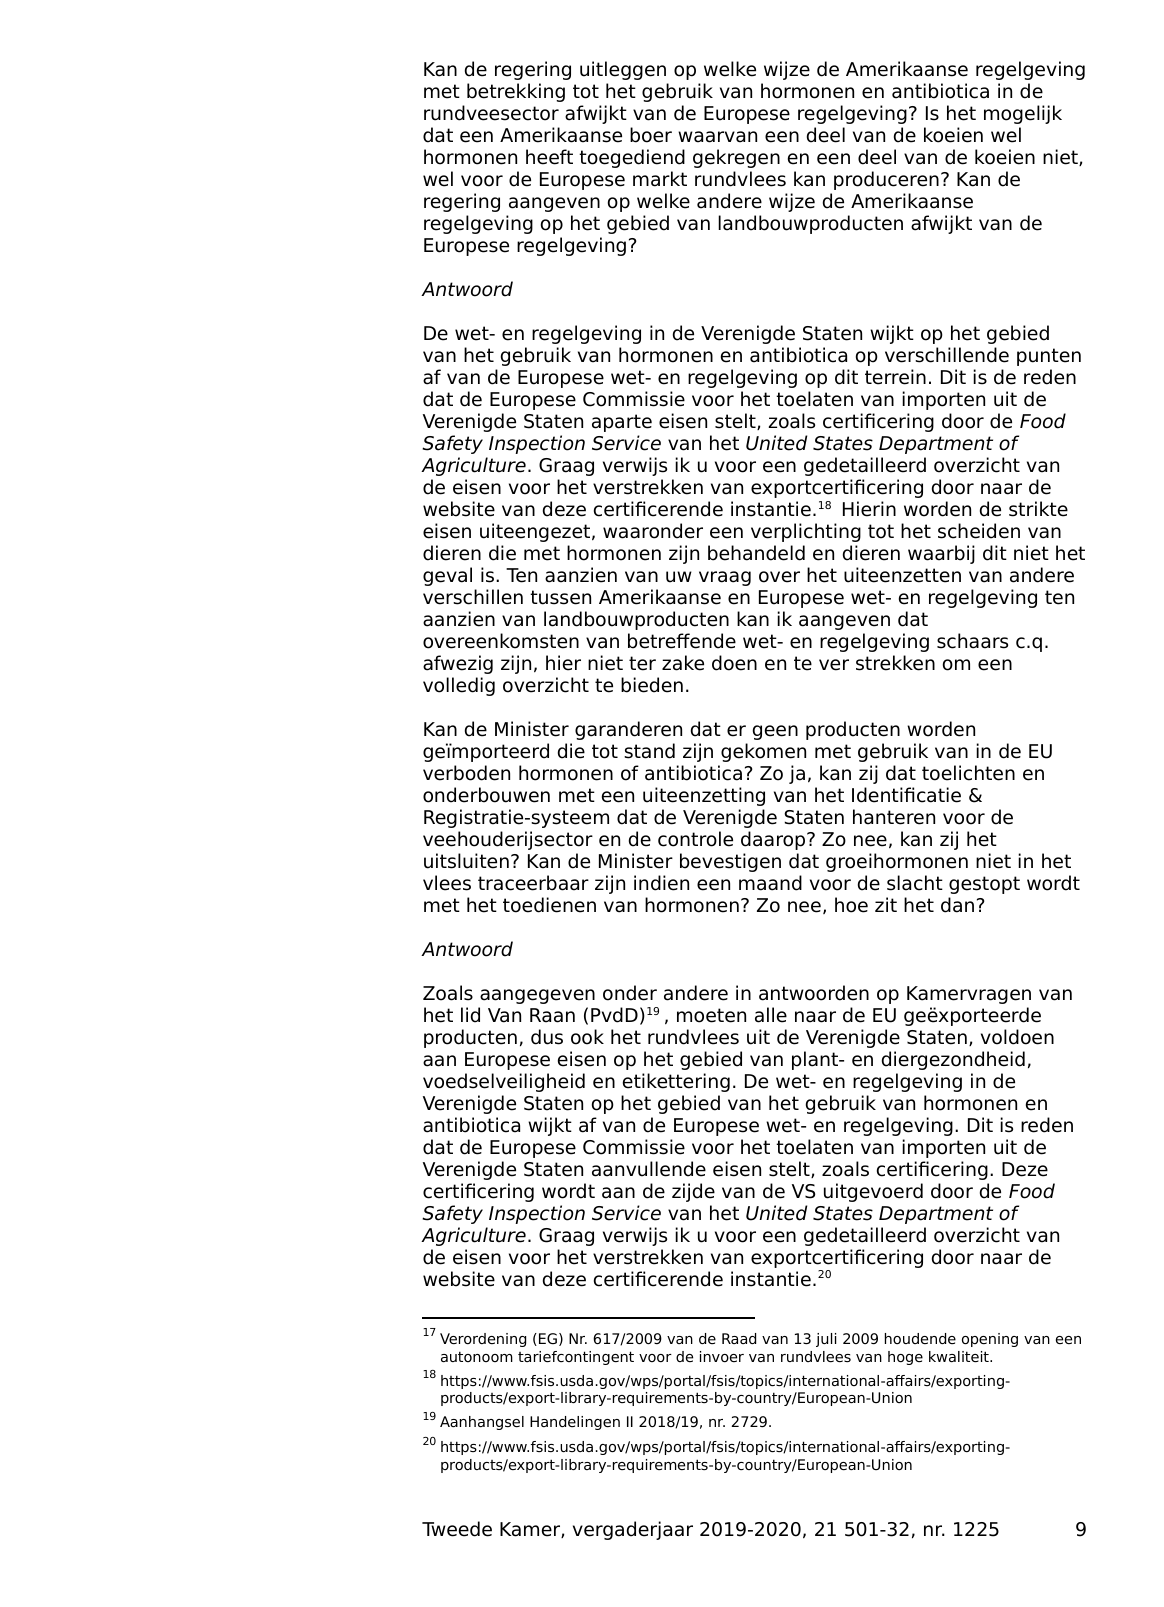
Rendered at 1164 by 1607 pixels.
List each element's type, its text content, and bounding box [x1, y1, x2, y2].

subtitle Antwoord [422, 939, 1087, 961]
text https://www.fsis.usda.gov/wps/portal/fsis/topics/international-affairs/exporting-products/export-library-requirements-by-country/European-Union [422, 1435, 1087, 1474]
text Aanhangsel Handelingen II 2018/19, nr. 2729. [422, 1410, 1087, 1432]
text Zoals aangegeven onder andere in antwoorden op Kamervragen van het lid Van Raan (PvdD), moeten alle naar de EU geëxporteerde producten, dus ook het rundvlees uit de Verenigde Staten, voldoen aan Europese eisen op het gebied van plant- en diergezondheid, voedselveiligheid en etikettering. De wet- en regelgeving in de Verenigde Staten op het gebied van het gebruik van hormonen en antibiotica wijkt af van de Europese wet- en regelgeving. Dit is reden dat de Europese Commissie voor het toelaten van importen uit de Verenigde Staten aanvullende eisen stelt, zoals certificering. Deze certificering wordt aan de zijde van de VS uitgevoerd door de Food Safety Inspection Service van het United States Department of Agriculture. Graag verwijs ik u voor een gedetailleerd overzicht van de eisen voor het verstrekken van exportcertificering door naar de website van deze certificerende instantie. [422, 983, 1087, 1291]
text Kan de Minister garanderen dat er geen producten worden geïmporteerd die tot stand zijn gekomen met gebruik van in de EU verboden hormonen of antibiotica? Zo ja, kan zij dat toelichten en onderbouwen met een uiteenzetting van het Identificatie & Registratie-systeem dat de Verenigde Staten hanteren voor de veehouderijsector en de controle daarop? Zo nee, kan zij het uitsluiten? Kan de Minister bevestigen dat groeihormonen niet in het vlees traceerbaar zijn indien een maand voor de slacht gestopt wordt met het toedienen van hormonen? Zo nee, hoe zit het dan? [422, 719, 1087, 917]
text De wet- en regelgeving in de Verenigde Staten wijkt op het gebied van het gebruik van hormonen en antibiotica op verschillende punten af van de Europese wet- en regelgeving op dit terrein. Dit is de reden dat de Europese Commissie voor het toelaten van importen uit de Verenigde Staten aparte eisen stelt, zoals certificering door de Food Safety Inspection Service van het United States Department of Agriculture. Graag verwijs ik u voor een gedetailleerd overzicht van de eisen voor het verstrekken van exportcertificering door naar de website van deze certificerende instantie. Hierin worden de strikte eisen uiteengezet, waaronder een verplichting tot het scheiden van dieren die met hormonen zijn behandeld en dieren waarbij dit niet het geval is. Ten aanzien van uw vraag over het uiteenzetten van andere verschillen tussen Amerikaanse en Europese wet- en regelgeving ten aanzien van landbouwproducten kan ik aangeven dat overeenkomsten van betreffende wet- en regelgeving schaars c.q. afwezig zijn, hier niet ter zake doen en te ver strekken om een volledig overzicht te bieden. [422, 323, 1087, 697]
text Verordening (EG) Nr. 617/2009 van de Raad van 13 juli 2009 houdende opening van een autonoom tariefcontingent voor de invoer van rundvlees van hoge kwaliteit. [422, 1327, 1087, 1366]
text Kan de regering uitleggen op welke wijze de Amerikaanse regelgeving met betrekking tot het gebruik van hormonen en antibiotica in de rundveesector afwijkt van de Europese regelgeving? Is het mogelijk dat een Amerikaanse boer waarvan een deel van de koeien wel hormonen heeft toegediend gekregen en een deel van de koeien niet, wel voor de Europese markt rundvlees kan produceren? Kan de regering aangeven op welke andere wijze de Amerikaanse regelgeving op het gebied van landbouwproducten afwijkt van de Europese regelgeving? [422, 59, 1087, 257]
text https://www.fsis.usda.gov/wps/portal/fsis/topics/international-affairs/exporting-products/export-library-requirements-by-country/European-Union [422, 1368, 1087, 1407]
subtitle Antwoord [422, 279, 1087, 301]
